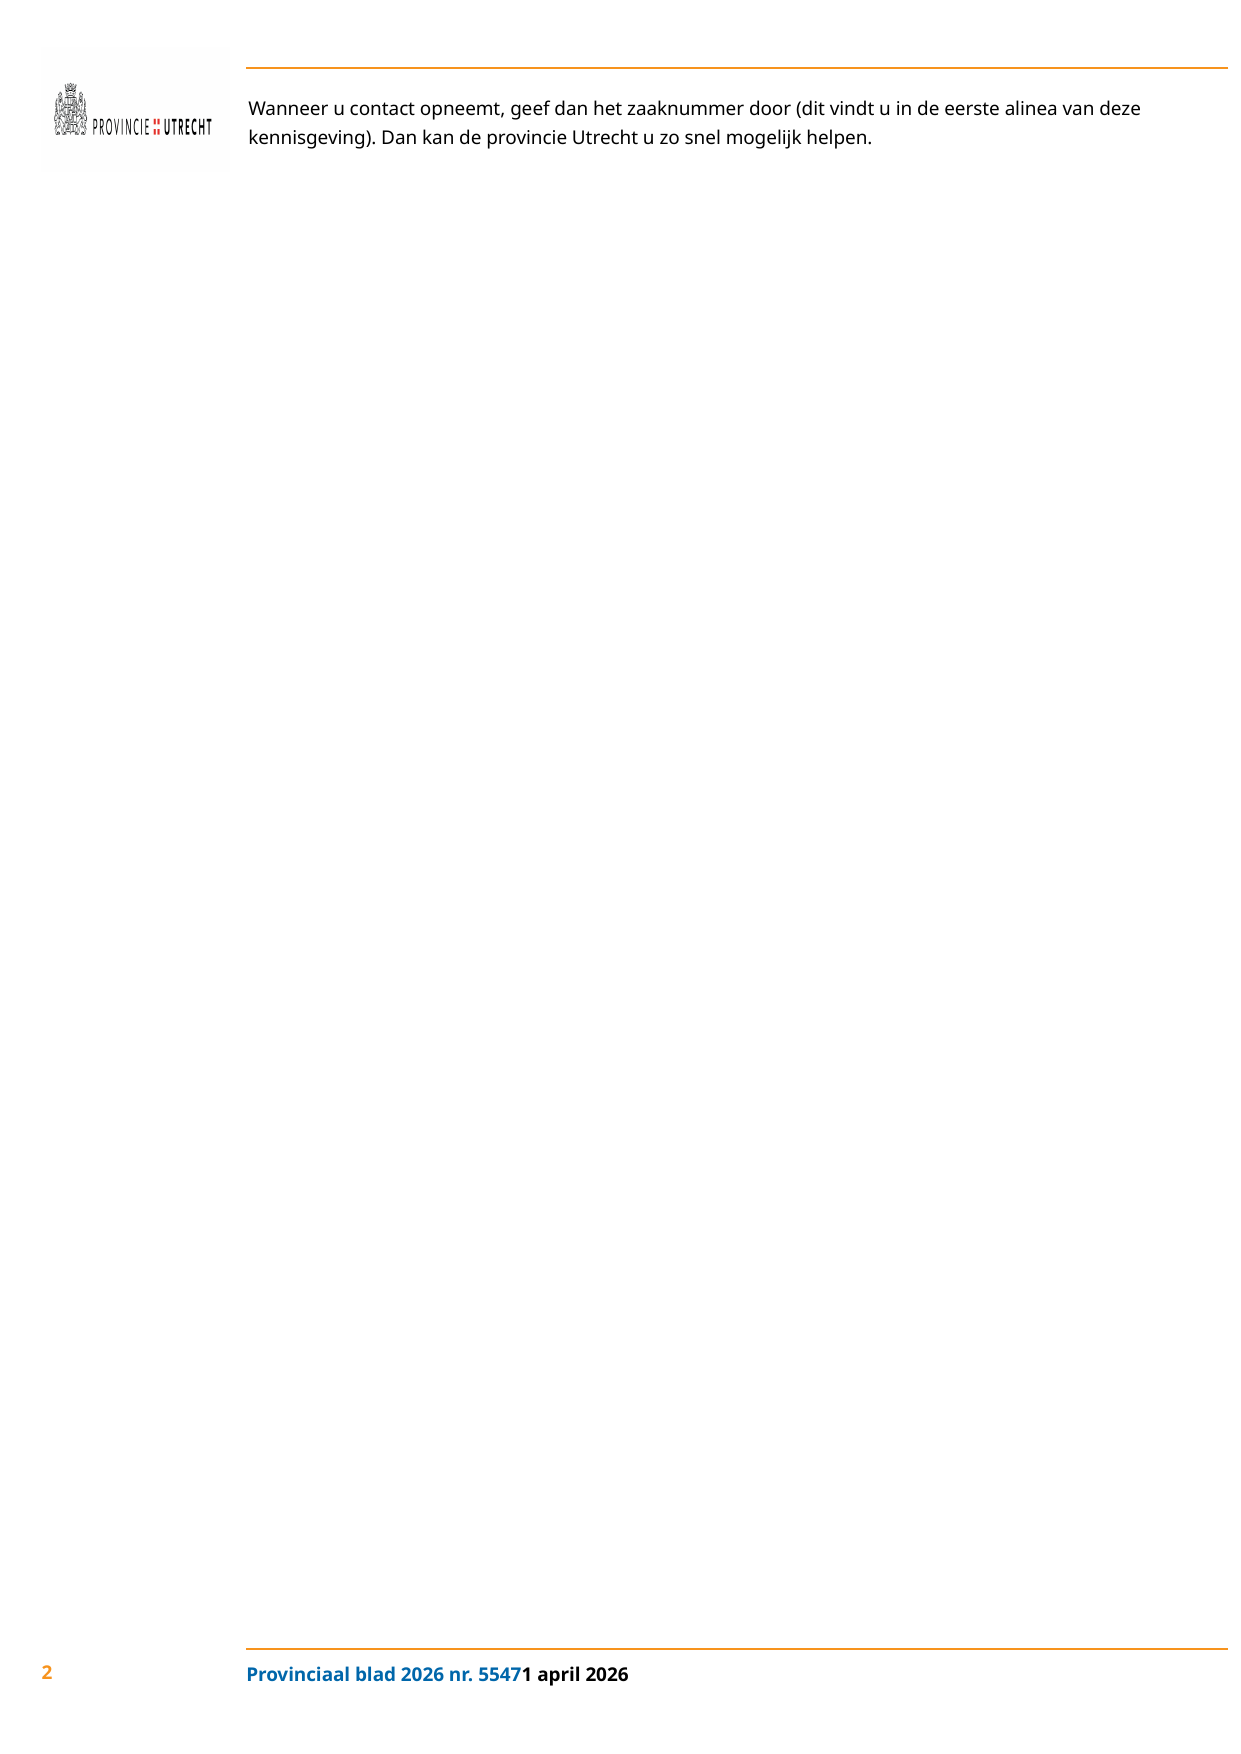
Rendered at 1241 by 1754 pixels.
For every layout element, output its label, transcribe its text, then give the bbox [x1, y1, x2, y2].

text Wanneer u contact opneemt, geef dan het zaaknummer door (dit vindt u in de eerste alinea van deze kennisgeving). Dan kan de provincie Utrecht u zo snel mogelijk helpen. [248, 95, 1152, 150]
picture [41, 47, 231, 172]
